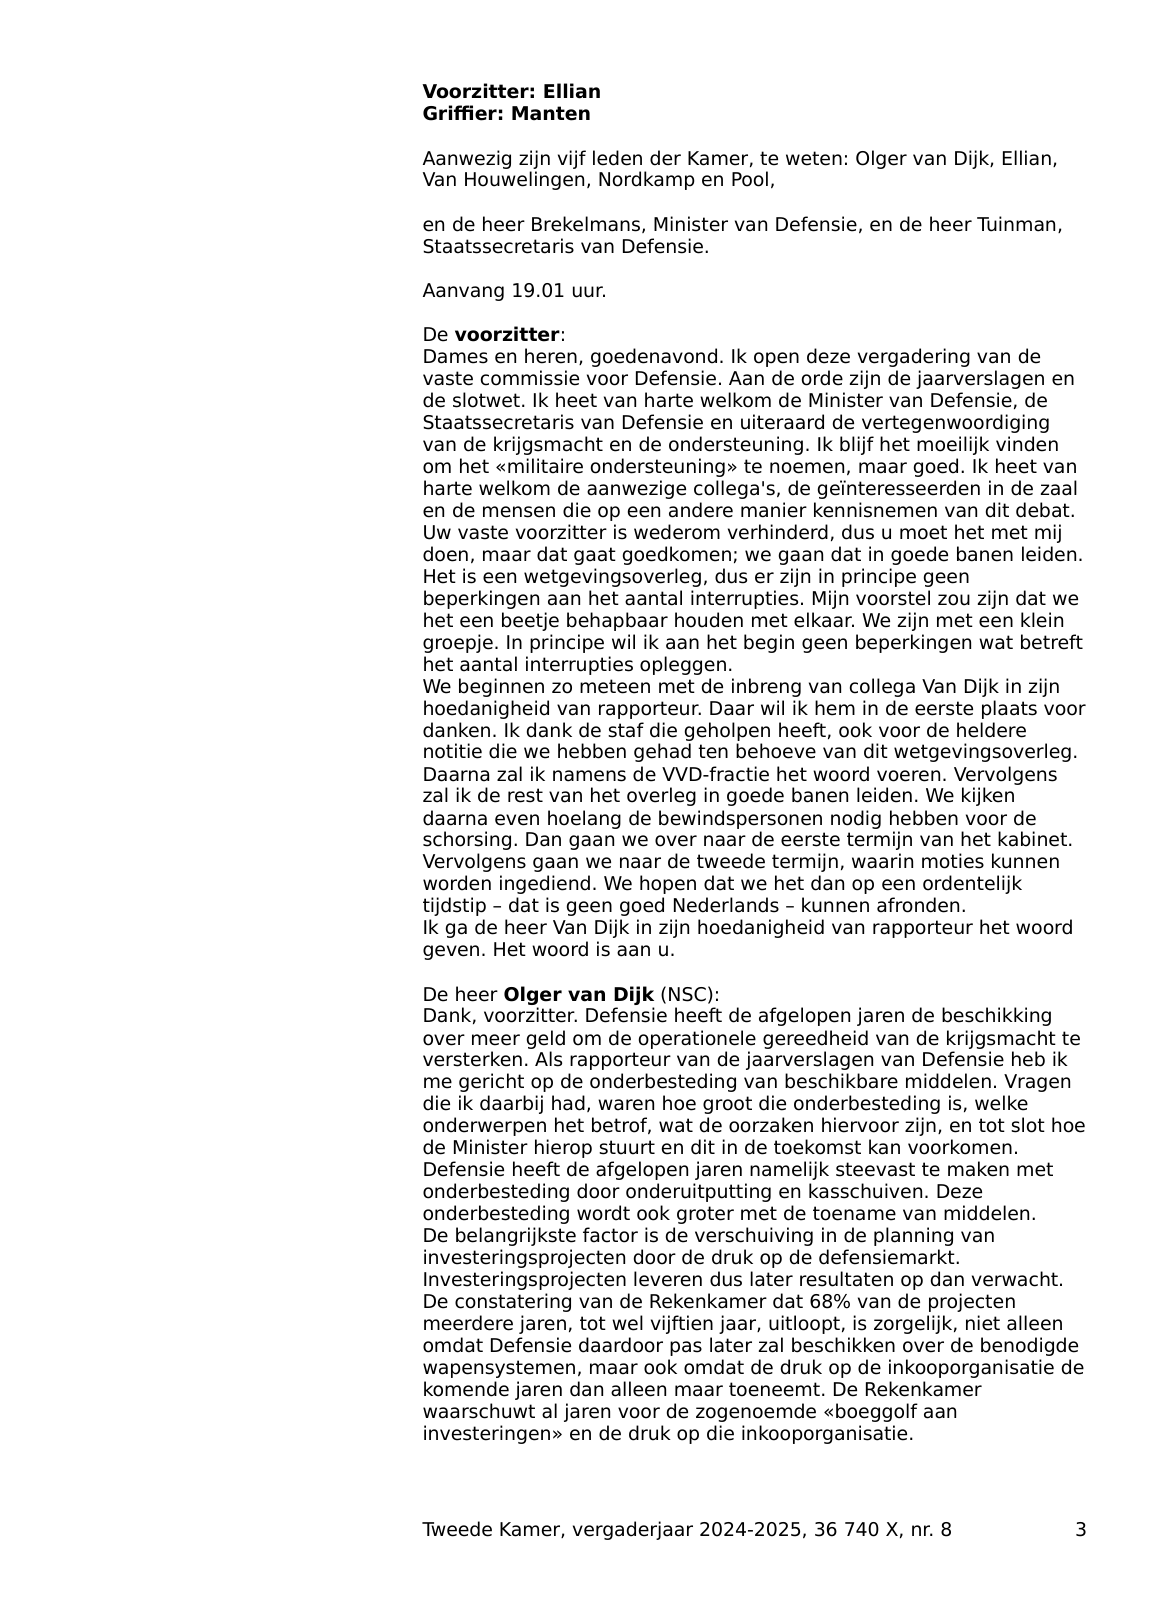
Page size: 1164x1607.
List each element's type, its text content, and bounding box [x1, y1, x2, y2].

text De heer Olger van Dijk (NSC): [422, 983, 1087, 1005]
text Dames en heren, goedenavond. Ik open deze vergadering van de vaste commissie voor Defensie. Aan de orde zijn de jaarverslagen en de slotwet. Ik heet van harte welkom de Minister van Defensie, de Staatssecretaris van Defensie en uiteraard de vertegenwoordiging van de krijgsmacht en de ondersteuning. Ik blijf het moeilijk vinden om het «militaire ondersteuning» te noemen, maar goed. Ik heet van harte welkom de aanwezige collega's, de geïnteresseerden in de zaal en de mensen die op een andere manier kennisnemen van dit debat. Uw vaste voorzitter is wederom verhinderd, dus u moet het met mij doen, maar dat gaat goedkomen; we gaan dat in goede banen leiden. Het is een wetgevingsoverleg, dus er zijn in principe geen beperkingen aan het aantal interrupties. Mijn voorstel zou zijn dat we het een beetje behapbaar houden met elkaar. We zijn met een klein groepje. In principe wil ik aan het begin geen beperkingen wat betreft het aantal interrupties opleggen. [422, 346, 1087, 676]
text Ik ga de heer Van Dijk in zijn hoedanigheid van rapporteur het woord geven. Het woord is aan u. [422, 917, 1087, 961]
text Dank, voorzitter. Defensie heeft de afgelopen jaren de beschikking over meer geld om de operationele gereedheid van de krijgsmacht te versterken. Als rapporteur van de jaarverslagen van Defensie heb ik me gericht op de onderbesteding van beschikbare middelen. Vragen die ik daarbij had, waren hoe groot die onderbesteding is, welke onderwerpen het betrof, wat de oorzaken hiervoor zijn, en tot slot hoe de Minister hierop stuurt en dit in de toekomst kan voorkomen. Defensie heeft de afgelopen jaren namelijk steevast te maken met onderbesteding door onderuitputting en kasschuiven. Deze onderbesteding wordt ook groter met de toename van middelen. [422, 1005, 1087, 1225]
text en de heer Brekelmans, Minister van Defensie, en de heer Tuinman, Staatssecretaris van Defensie. [422, 213, 1087, 257]
text Voorzitter: Ellian [422, 81, 1087, 103]
text We beginnen zo meteen met de inbreng van collega Van Dijk in zijn hoedanigheid van rapporteur. Daar wil ik hem in de eerste plaats voor danken. Ik dank de staf die geholpen heeft, ook voor de heldere notitie die we hebben gehad ten behoeve van dit wetgevingsoverleg. Daarna zal ik namens de VVD-fractie het woord voeren. Vervolgens zal ik de rest van het overleg in goede banen leiden. We kijken daarna even hoelang de bewindspersonen nodig hebben voor de schorsing. Dan gaan we over naar de eerste termijn van het kabinet. Vervolgens gaan we naar de tweede termijn, waarin moties kunnen worden ingediend. We hopen dat we het dan op een ordentelijk tijdstip – dat is geen goed Nederlands – kunnen afronden. [422, 676, 1087, 917]
text Aanwezig zijn vijf leden der Kamer, te weten: Olger van Dijk, Ellian, Van Houwelingen, Nordkamp en Pool, [422, 147, 1087, 191]
text De voorzitter: [422, 324, 1087, 346]
text De belangrijkste factor is de verschuiving in de planning van investeringsprojecten door de druk op de defensiemarkt. Investeringsprojecten leveren dus later resultaten op dan verwacht. De constatering van de Rekenkamer dat 68% van de projecten meerdere jaren, tot wel vijftien jaar, uitloopt, is zorgelijk, niet alleen omdat Defensie daardoor pas later zal beschikken over de benodigde wapensystemen, maar ook omdat de druk op de inkooporganisatie de komende jaren dan alleen maar toeneemt. De Rekenkamer waarschuwt al jaren voor de zogenoemde «boeggolf aan investeringen» en de druk op die inkooporganisatie. [422, 1225, 1087, 1445]
text Griffier: Manten [422, 103, 1087, 125]
text Aanvang 19.01 uur. [422, 280, 1087, 302]
